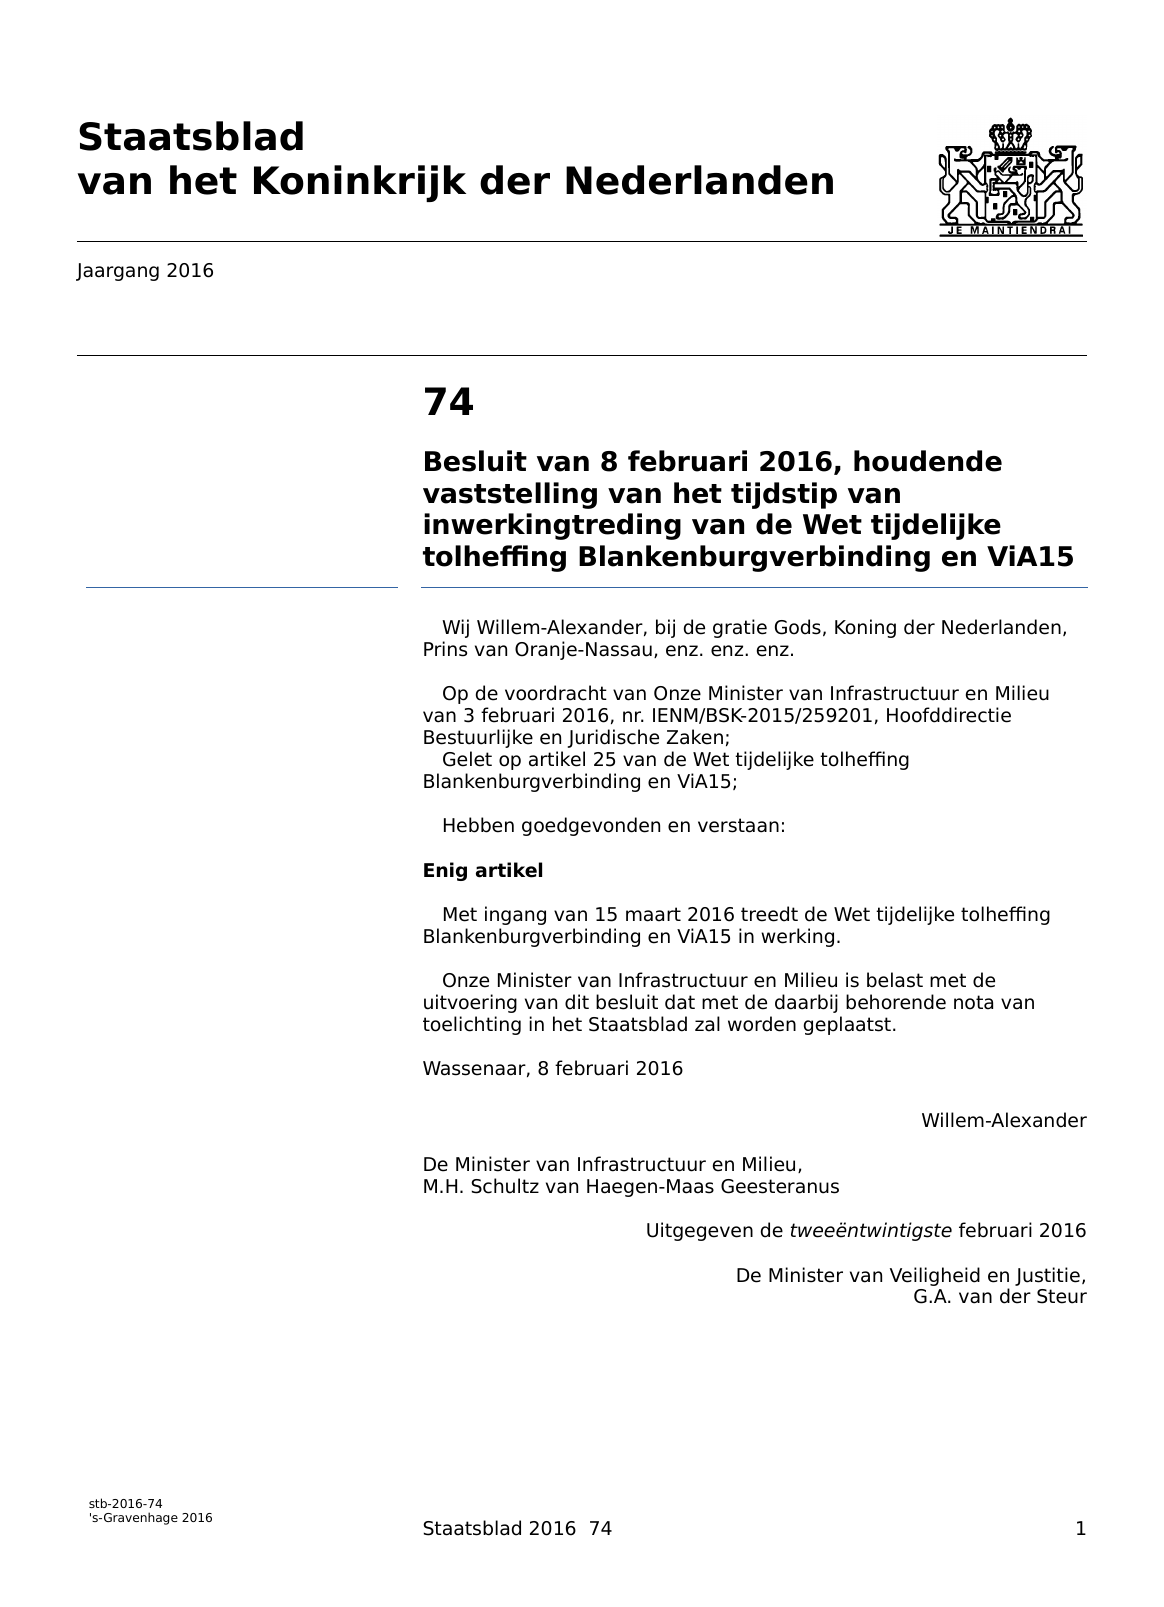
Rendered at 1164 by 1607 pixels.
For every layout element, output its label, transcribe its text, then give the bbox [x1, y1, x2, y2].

text Wassenaar, 8 februari 2016 [422, 1058, 1087, 1080]
text Onze Minister van Infrastructuur en Milieu is belast met de uitvoering van dit besluit dat met de daarbij behorende nota van toelichting in het Staatsblad zal worden geplaatst. [422, 970, 1087, 1036]
text 's-Gravenhage 2016 [88, 1511, 323, 1525]
text Besluit van 8 februari 2016, houdende vaststelling van het tijdstip van inwerkingtreding van de Wet tijdelijke tolheffing Blankenburgverbinding en ViA15 [422, 447, 1087, 573]
text Op de voordracht van Onze Minister van Infrastructuur en Milieu van 3 februari 2016, nr. IENM/BSK-2015/259201, Hoofddirectie Bestuurlijke en Juridische Zaken; [422, 683, 1087, 749]
subtitle Enig artikel [422, 859, 1087, 882]
picture [936, 115, 1087, 240]
subtitle 74 [422, 381, 1087, 424]
table_header Staatsblad van het Koninkrijk der Nederlanden [77, 100, 886, 241]
text De Minister van Veiligheid en Justitie, G.A. van der Steur [422, 1264, 1087, 1308]
text Willem-Alexander [422, 1110, 1087, 1132]
table_header [886, 100, 1087, 241]
table_cell Jaargang 2016 [77, 242, 1087, 355]
text Wij Willem-Alexander, bij de gratie Gods, Koning der Nederlanden, Prins van Oranje-Nassau, enz. enz. enz. [422, 617, 1087, 661]
text Hebben goedgevonden en verstaan: [422, 815, 1087, 837]
text Uitgegeven de tweeëntwintigste februari 2016 [422, 1220, 1087, 1242]
text stb-2016-74 [88, 1497, 323, 1511]
text Gelet op artikel 25 van de Wet tijdelijke tolheffing Blankenburgverbinding en ViA15; [422, 749, 1087, 793]
text Met ingang van 15 maart 2016 treedt de Wet tijdelijke tolheffing Blankenburgverbinding en ViA15 in werking. [422, 904, 1087, 948]
text De Minister van Infrastructuur en Milieu, M.H. Schultz van Haegen-Maas Geesteranus [422, 1154, 1087, 1198]
